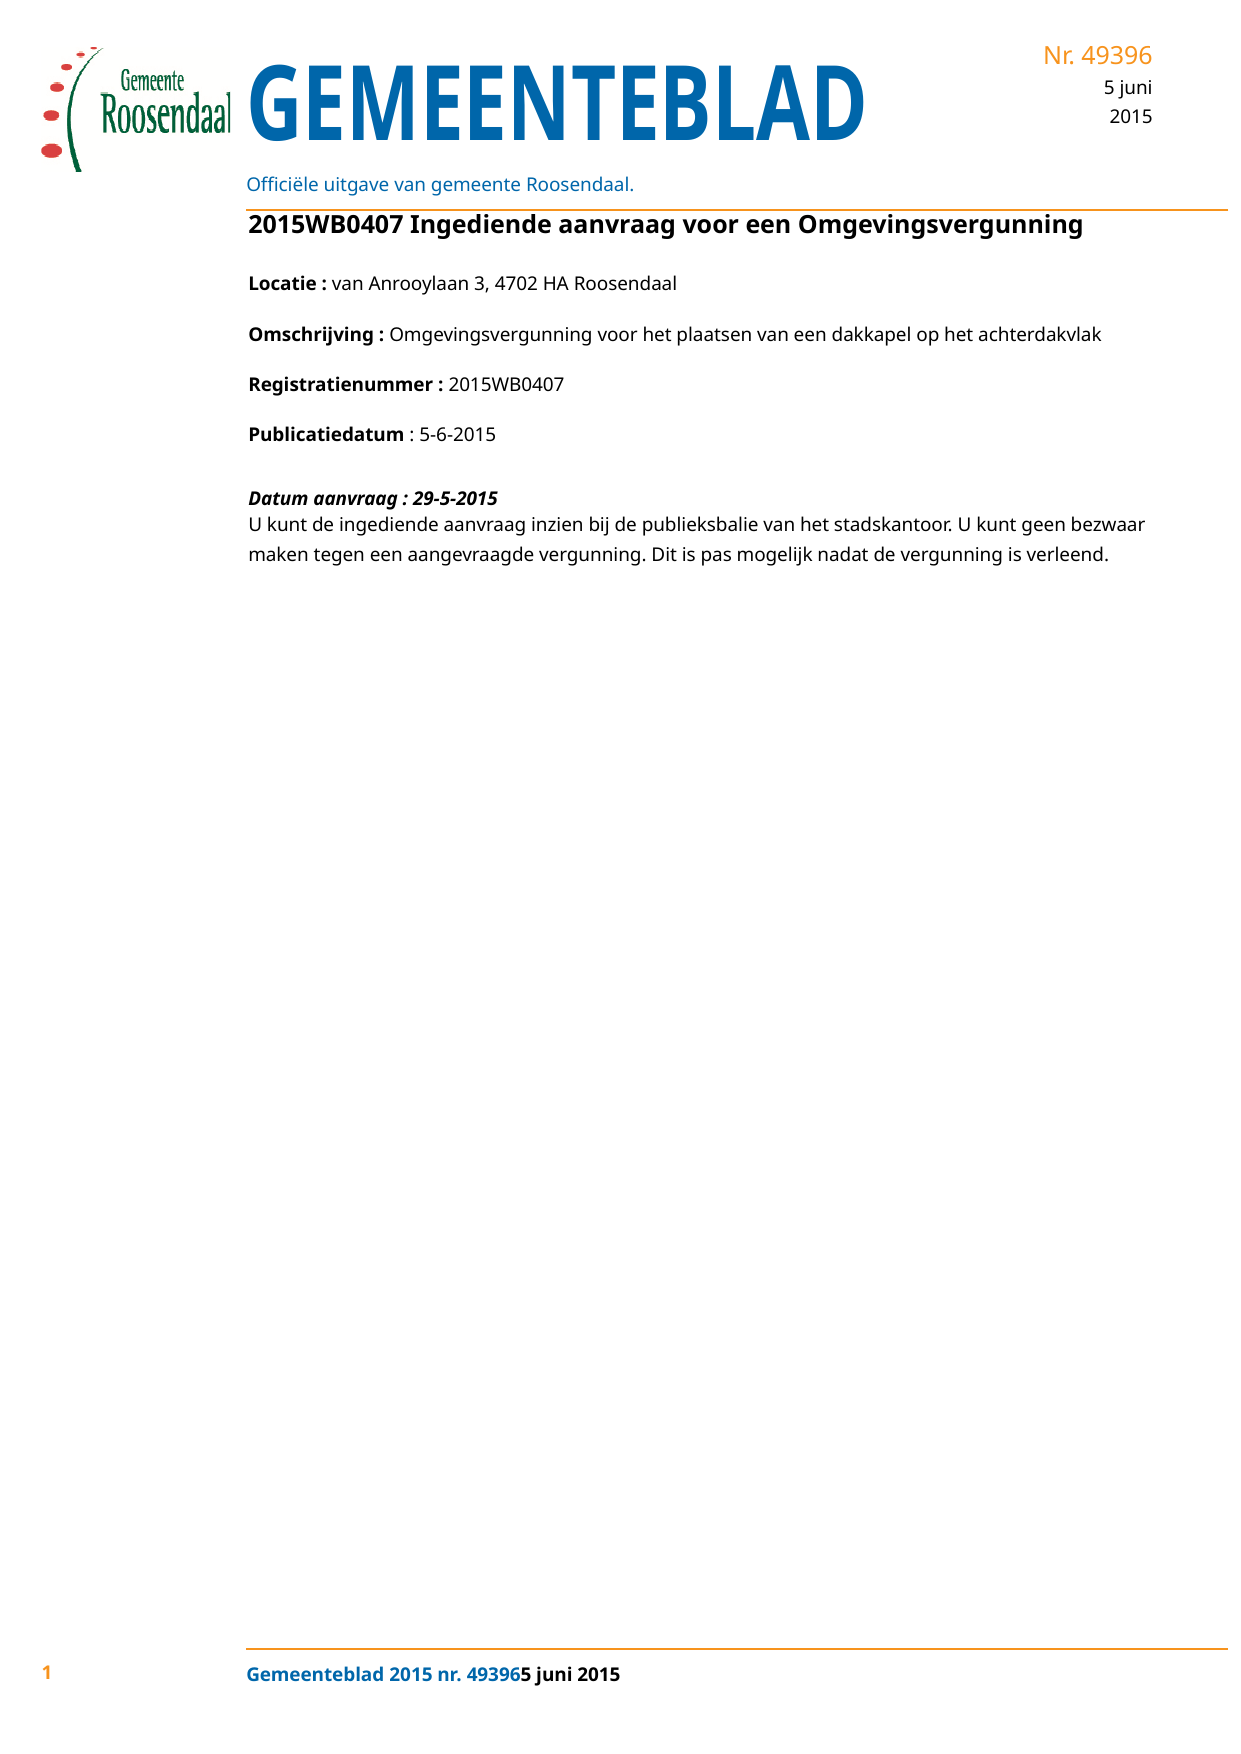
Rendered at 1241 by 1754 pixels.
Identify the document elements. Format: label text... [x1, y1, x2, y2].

picture [41, 47, 231, 172]
text Registratienummer : 2015WB0407 [248, 371, 1152, 397]
text 2015WB0407 Ingediende aanvraag voor een Omgevingsvergunning [248, 211, 1152, 241]
text Publicatiedatum : 5-6-2015 [248, 422, 1152, 447]
text Datum aanvraag : 29-5-2015 [248, 486, 1152, 511]
text Omschrijving : Omgevingsvergunning voor het plaatsen van een dakkapel op het achterdakvlak [248, 321, 1152, 346]
text U kunt de ingediende aanvraag inzien bij de publieksbalie van het stadskantoor. U kunt geen bezwaar maken tegen een aangevraagde vergunning. Dit is pas mogelijk nadat de vergunning is verleend. [248, 511, 1152, 567]
text Locatie : van Anrooylaan 3, 4702 HA Roosendaal [248, 270, 1152, 296]
